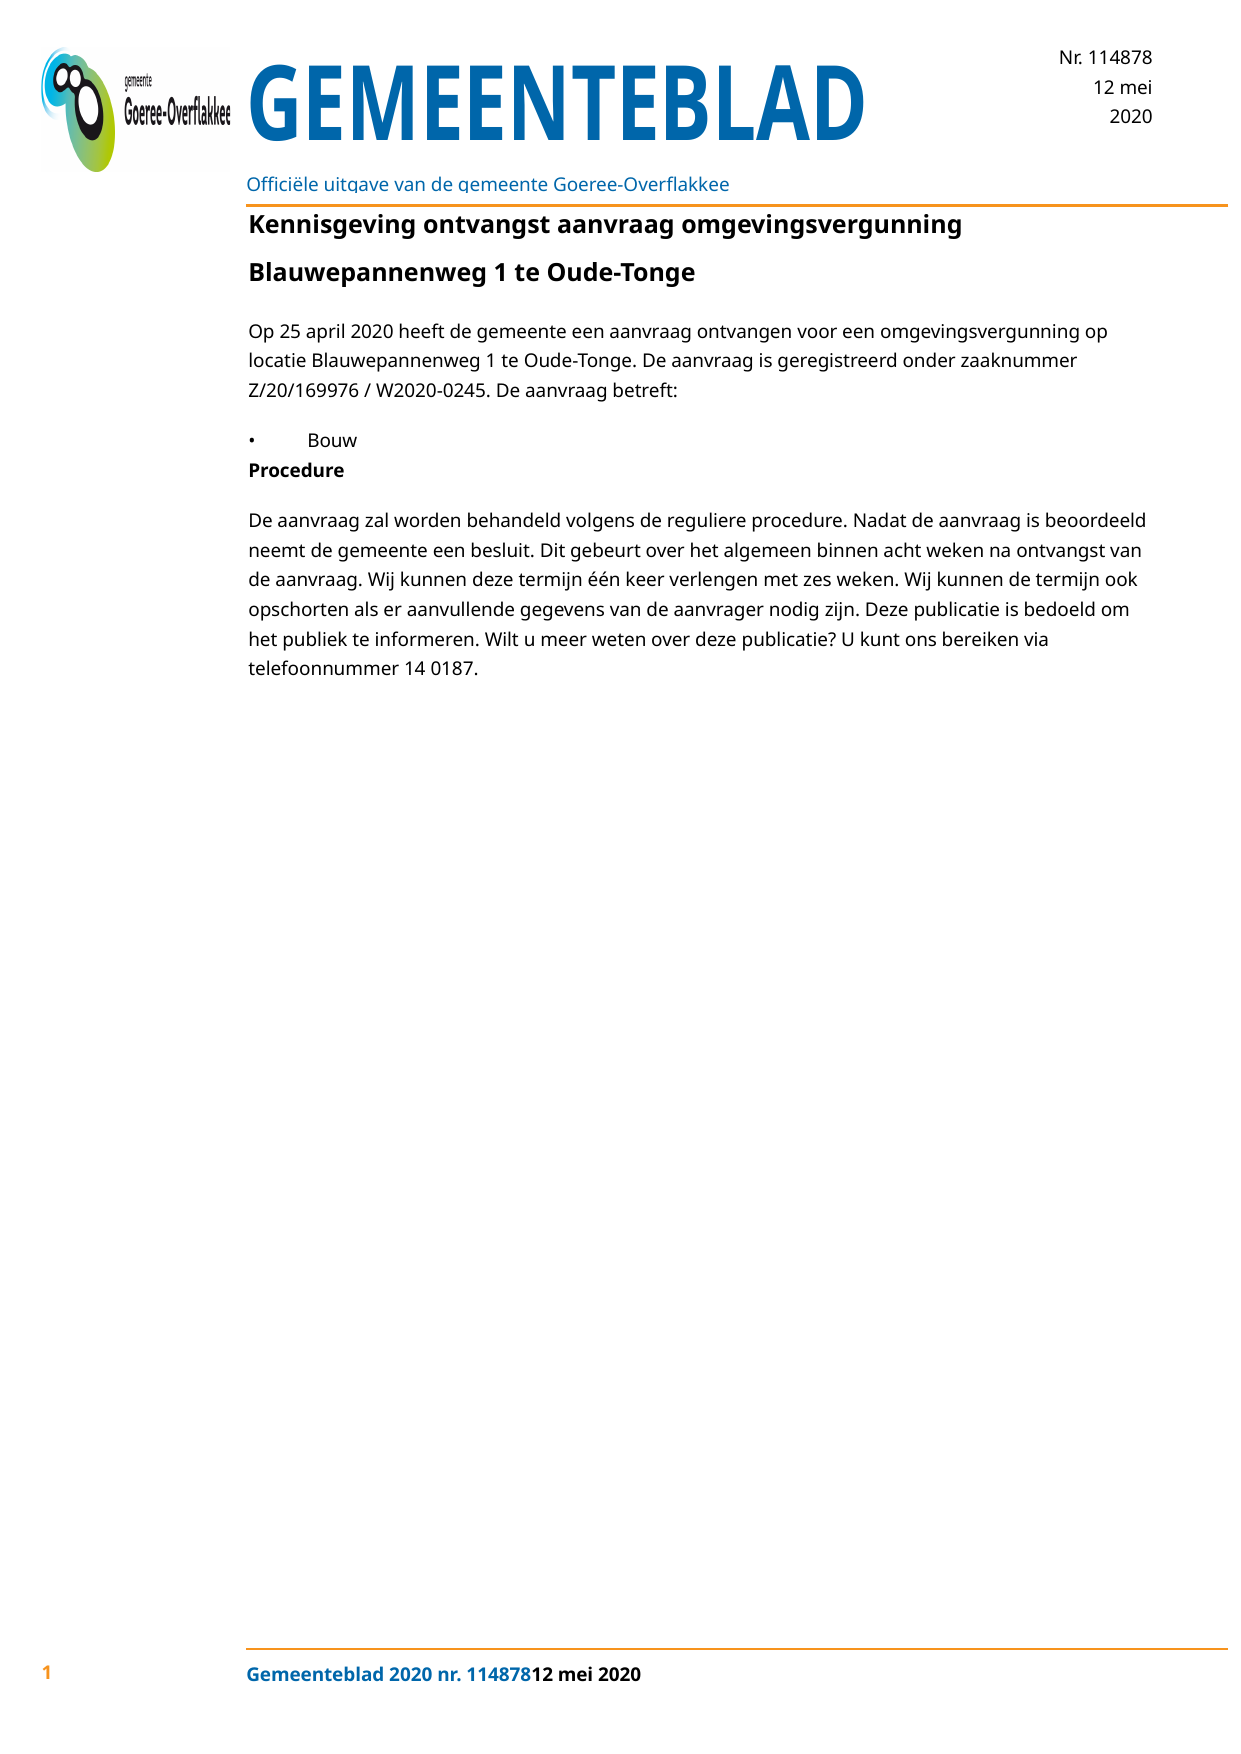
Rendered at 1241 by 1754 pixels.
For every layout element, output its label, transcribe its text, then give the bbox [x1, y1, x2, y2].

picture [41, 47, 231, 172]
text Procedure [248, 457, 1152, 483]
text De aanvraag zal worden behandeld volgens de reguliere procedure. Nadat de aanvraag is beoordeeld neemt de gemeente een besluit. Dit gebeurt over het algemeen binnen acht weken na ontvangst van de aanvraag. Wij kunnen deze termijn één keer verlengen met zes weken. Wij kunnen de termijn ook opschorten als er aanvullende gegevens van de aanvrager nodig zijn. Deze publicatie is bedoeld om het publiek te informeren. Wilt u meer weten over deze publicatie? U kunt ons bereiken via telefoonnummer 14 0187. [248, 507, 1152, 681]
text Kennisgeving ontvangst aanvraag omgevingsvergunning Blauwepannenweg 1 te Oude-Tonge [248, 207, 1152, 288]
text Op 25 april 2020 heeft de gemeente een aanvraag ontvangen voor een omgevingsvergunning op locatie Blauwepannenweg 1 te Oude-Tonge. De aanvraag is geregistreerd onder zaaknummer Z/20/169976 / W2020-0245. De aanvraag betreft: [248, 318, 1152, 403]
list Bouw [248, 427, 1152, 453]
